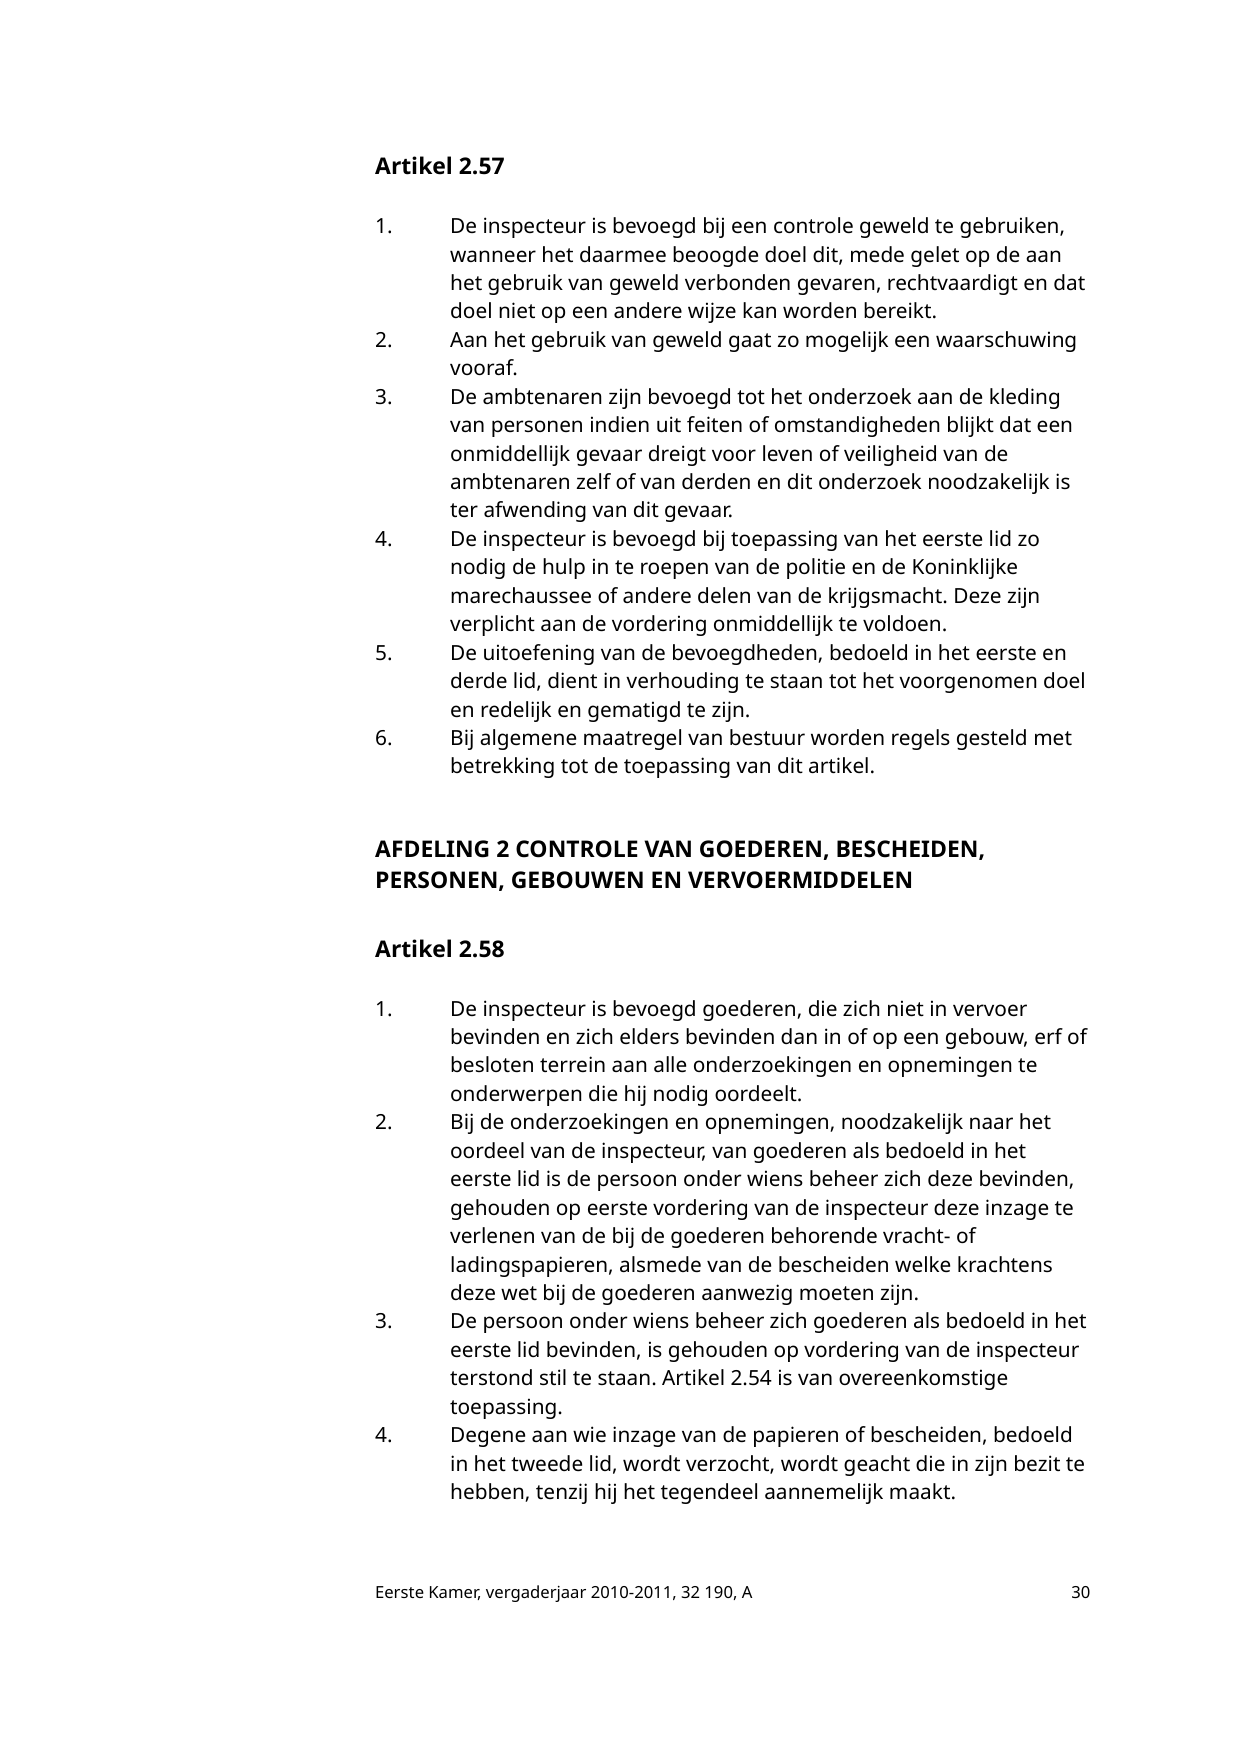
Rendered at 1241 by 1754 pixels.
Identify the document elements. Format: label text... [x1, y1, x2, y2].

list De inspecteur is bevoegd bij een controle geweld te gebruiken, wanneer het daarmee beoogde doel dit, mede gelet op de aan het gebruik van geweld verbonden gevaren, rechtvaardigt en dat doel niet op een andere wijze kan worden bereikt. [375, 211, 1090, 325]
list De inspecteur is bevoegd bij toepassing van het eerste lid zo nodig de hulp in te roepen van de politie en de Koninklijke marechaussee of andere delen van de krijgsmacht. Deze zijn verplicht aan de vordering onmiddellijk te voldoen. [375, 524, 1090, 638]
list De uitoefening van de bevoegdheden, bedoeld in het eerste en derde lid, dient in verhouding te staan tot het voorgenomen doel en redelijk en gematigd te zijn. [375, 638, 1090, 723]
subtitle AFDELING 2 CONTROLE VAN GOEDEREN, BESCHEIDEN, PERSONEN, GEBOUWEN EN VERVOERMIDDELEN [375, 832, 1090, 895]
subtitle Artikel 2.57 [375, 150, 1090, 181]
subtitle Artikel 2.58 [375, 932, 1090, 964]
list De ambtenaren zijn bevoegd tot het onderzoek aan de kleding van personen indien uit feiten of omstandigheden blijkt dat een onmiddellijk gevaar dreigt voor leven of veiligheid van de ambtenaren zelf of van derden en dit onderzoek noodzakelijk is ter afwending van dit gevaar. [375, 382, 1090, 524]
list Bij algemene maatregel van bestuur worden regels gesteld met betrekking tot de toepassing van dit artikel. [375, 723, 1090, 780]
list De inspecteur is bevoegd goederen, die zich niet in vervoer bevinden en zich elders bevinden dan in of op een gebouw, erf of besloten terrein aan alle onderzoekingen en opnemingen te onderwerpen die hij nodig oordeelt. [375, 994, 1090, 1107]
list Degene aan wie inzage van de papieren of bescheiden, bedoeld in het tweede lid, wordt verzocht, wordt geacht die in zijn bezit te hebben, tenzij hij het tegendeel aannemelijk maakt. [375, 1420, 1090, 1506]
list Bij de onderzoekingen en opnemingen, noodzakelijk naar het oordeel van de inspecteur, van goederen als bedoeld in het eerste lid is de persoon onder wiens beheer zich deze bevinden, gehouden op eerste vordering van de inspecteur deze inzage te verlenen van de bij de goederen behorende vracht- of ladingspapieren, alsmede van de bescheiden welke krachtens deze wet bij de goederen aanwezig moeten zijn. [375, 1107, 1090, 1307]
list Aan het gebruik van geweld gaat zo mogelijk een waarschuwing vooraf. [375, 325, 1090, 382]
list De persoon onder wiens beheer zich goederen als bedoeld in het eerste lid bevinden, is gehouden op vordering van de inspecteur terstond stil te staan. Artikel 2.54 is van overeenkomstige toepassing. [375, 1307, 1090, 1420]
